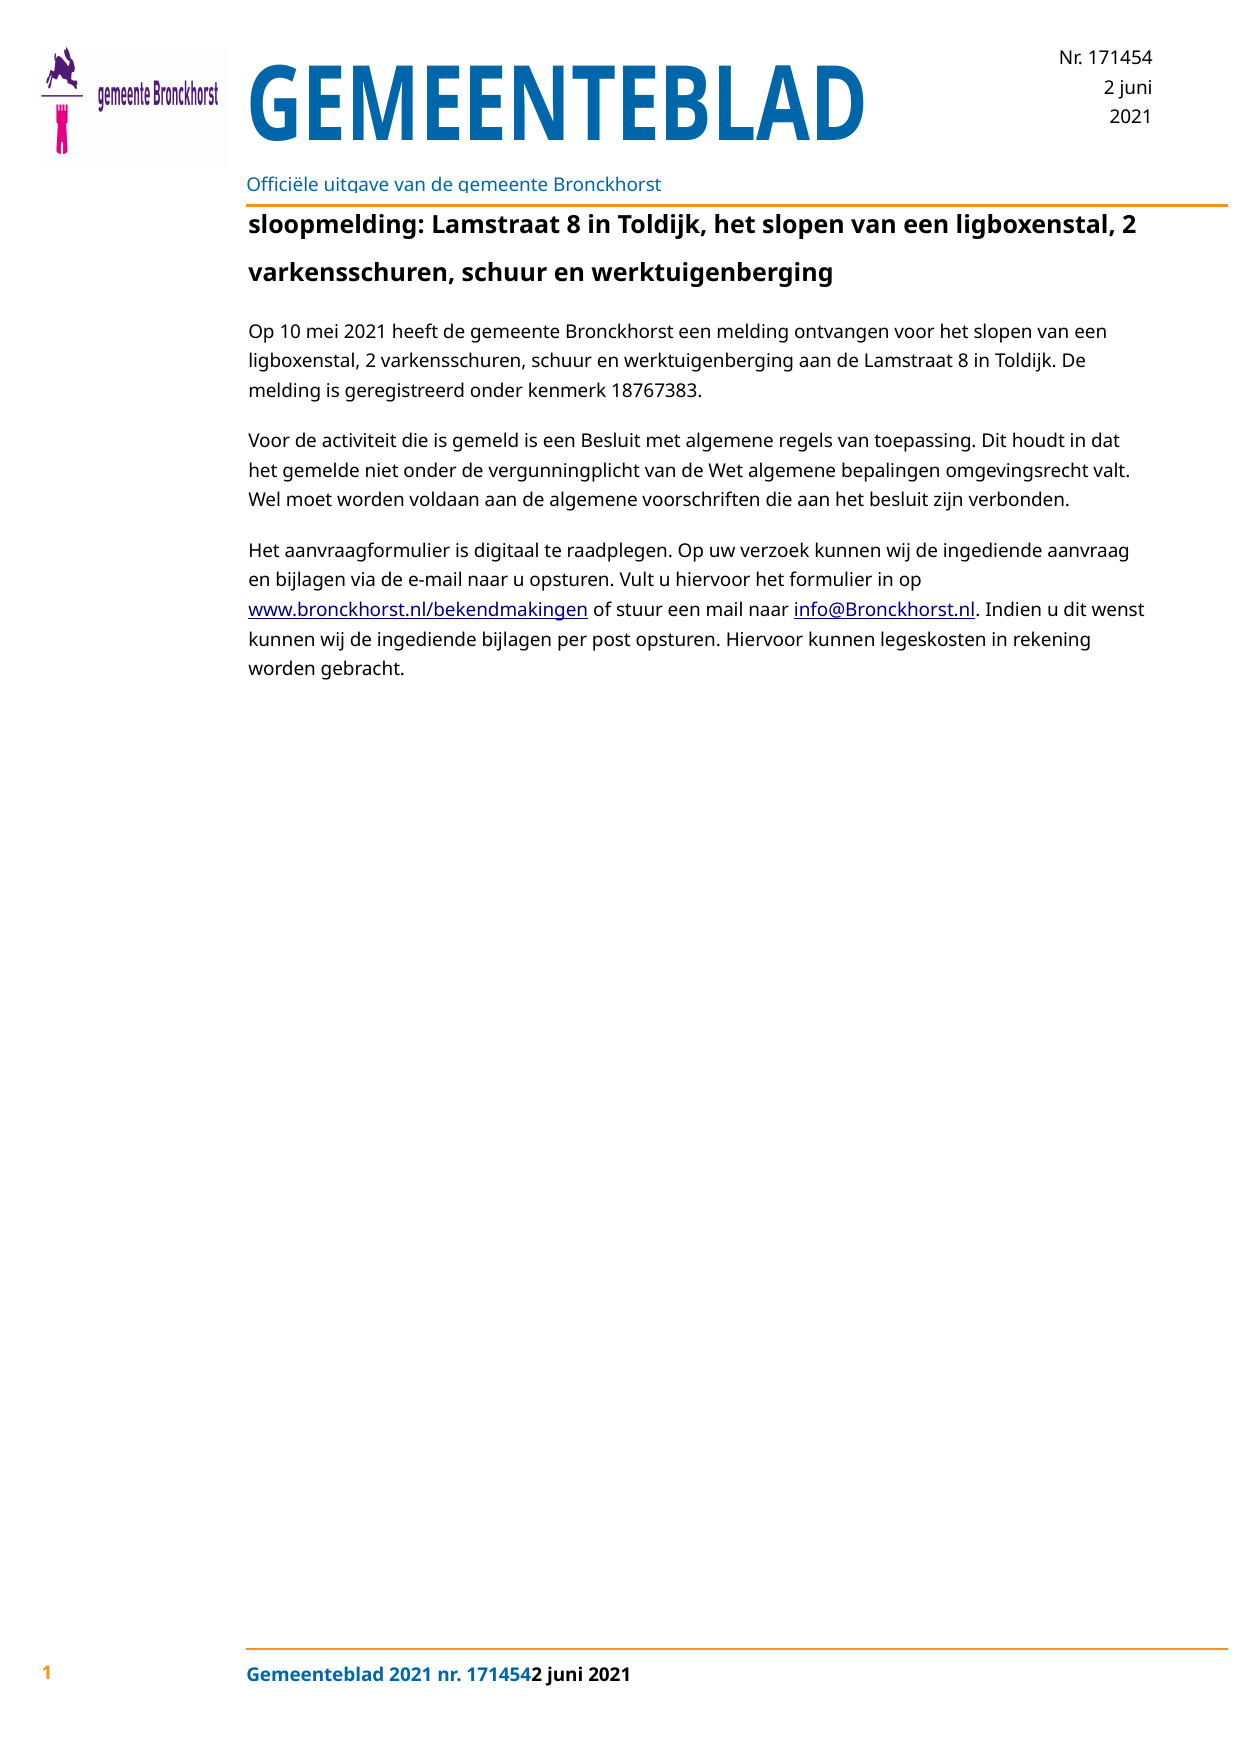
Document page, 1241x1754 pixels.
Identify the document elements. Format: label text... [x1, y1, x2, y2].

text Voor de activiteit die is gemeld is een Besluit met algemene regels van toepassing. Dit houdt in dat het gemelde niet onder de vergunningplicht van de Wet algemene bepalingen omgevingsrecht valt. Wel moet worden voldaan aan de algemene voorschriften die aan het besluit zijn verbonden. [248, 427, 1152, 512]
picture [41, 47, 231, 172]
text Op 10 mei 2021 heeft de gemeente Bronckhorst een melding ontvangen voor het slopen van een ligboxenstal, 2 varkensschuren, schuur en werktuigenberging aan de Lamstraat 8 in Toldijk. De melding is geregistreerd onder kenmerk 18767383. [248, 318, 1152, 403]
text sloopmelding: Lamstraat 8 in Toldijk, het slopen van een ligboxenstal, 2 varkensschuren, schuur en werktuigenberging [248, 207, 1152, 288]
text Het aanvraagformulier is digitaal te raadplegen. Op uw verzoek kunnen wij de ingediende aanvraag en bijlagen via de e-mail naar u opsturen. Vult u hiervoor het formulier in op www.bronckhorst.nl/bekendmakingen of stuur een mail naar info@Bronckhorst.nl. Indien u dit wenst kunnen wij de ingediende bijlagen per post opsturen. Hiervoor kunnen legeskosten in rekening worden gebracht. [248, 537, 1152, 681]
